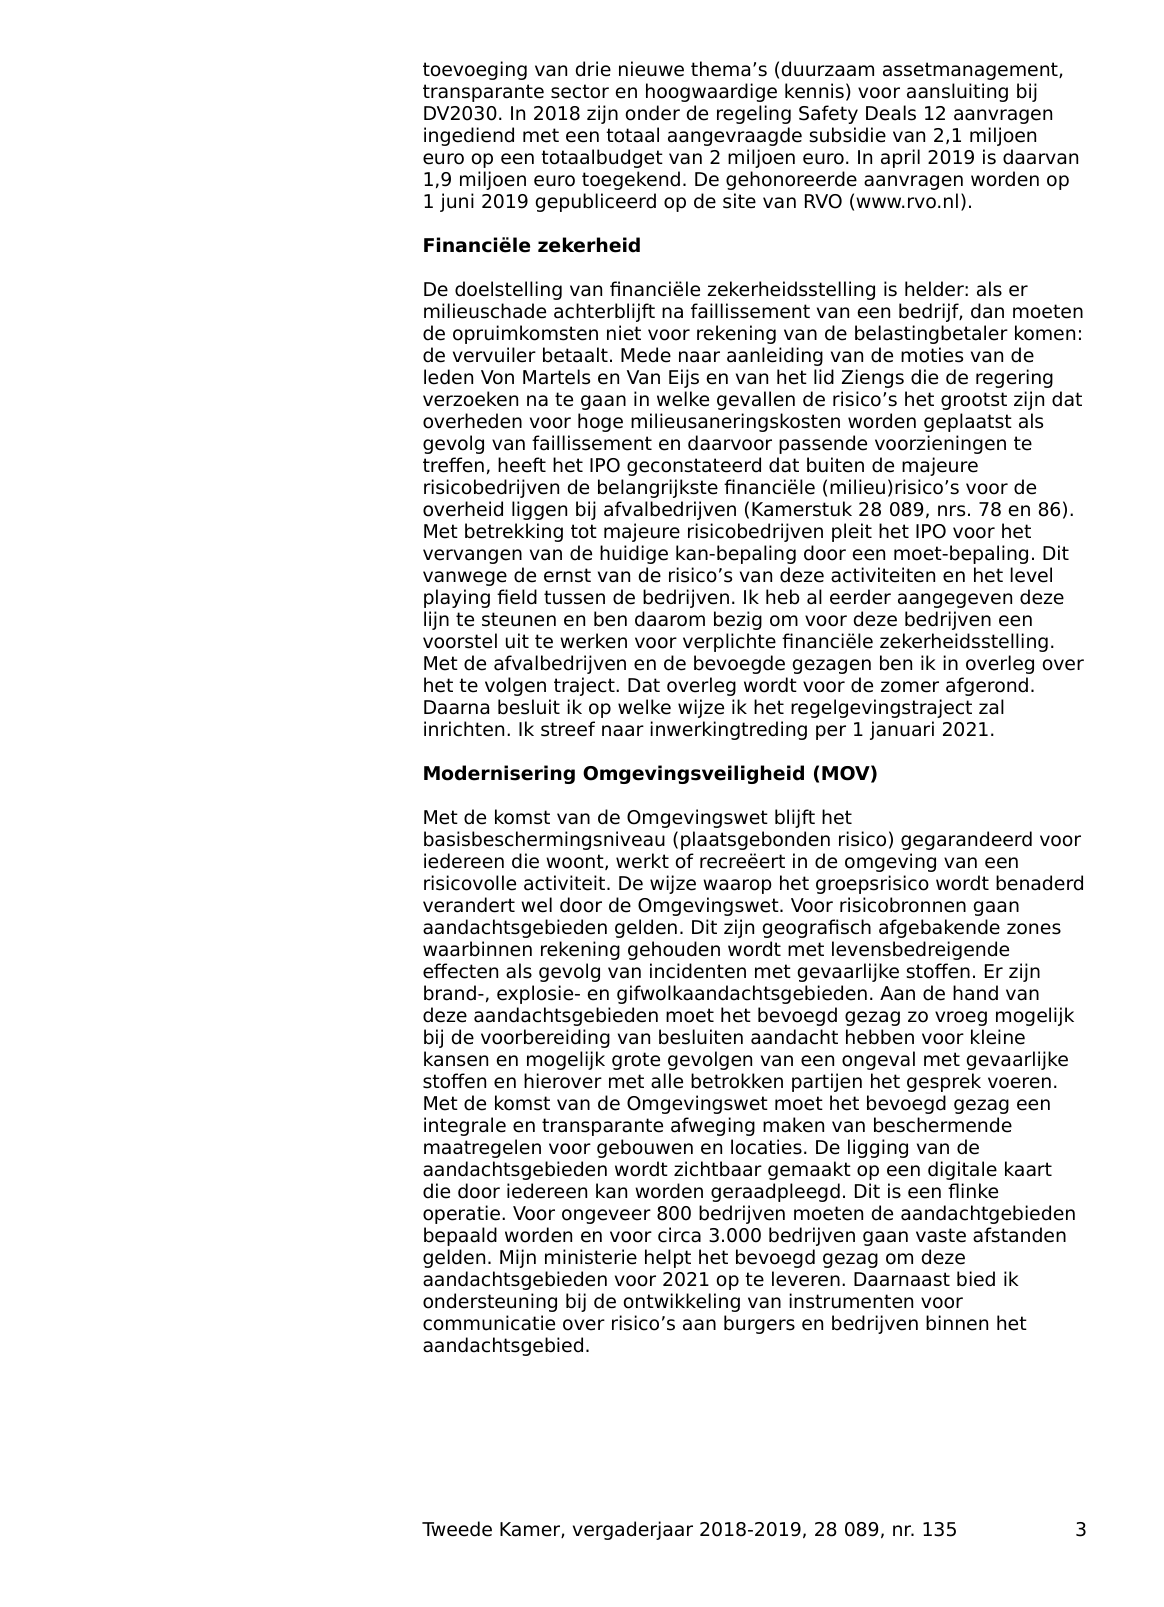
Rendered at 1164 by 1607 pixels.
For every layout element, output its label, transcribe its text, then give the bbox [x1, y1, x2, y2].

subtitle Modernisering Omgevingsveiligheid (MOV) [422, 763, 1087, 785]
text Met de komst van de Omgevingswet blijft het basisbeschermingsniveau (plaatsgebonden risico) gegarandeerd voor iedereen die woont, werkt of recreëert in de omgeving van een risicovolle activiteit. De wijze waarop het groepsrisico wordt benaderd verandert wel door de Omgevingswet. Voor risicobronnen gaan aandachtsgebieden gelden. Dit zijn geografisch afgebakende zones waarbinnen rekening gehouden wordt met levensbedreigende effecten als gevolg van incidenten met gevaarlijke stoffen. Er zijn brand-, explosie- en gifwolkaandachtsgebieden. Aan de hand van deze aandachtsgebieden moet het bevoegd gezag zo vroeg mogelijk bij de voorbereiding van besluiten aandacht hebben voor kleine kansen en mogelijk grote gevolgen van een ongeval met gevaarlijke stoffen en hierover met alle betrokken partijen het gesprek voeren. Met de komst van de Omgevingswet moet het bevoegd gezag een integrale en transparante afweging maken van beschermende maatregelen voor gebouwen en locaties. De ligging van de aandachtsgebieden wordt zichtbaar gemaakt op een digitale kaart die door iedereen kan worden geraadpleegd. Dit is een flinke operatie. Voor ongeveer 800 bedrijven moeten de aandachtgebieden bepaald worden en voor circa 3.000 bedrijven gaan vaste afstanden gelden. Mijn ministerie helpt het bevoegd gezag om deze aandachtsgebieden voor 2021 op te leveren. Daarnaast bied ik ondersteuning bij de ontwikkeling van instrumenten voor communicatie over risico’s aan burgers en bedrijven binnen het aandachtsgebied. [422, 807, 1087, 1357]
subtitle Financiële zekerheid [422, 235, 1087, 257]
text toevoeging van drie nieuwe thema’s (duurzaam assetmanagement, transparante sector en hoogwaardige kennis) voor aansluiting bij DV2030. In 2018 zijn onder de regeling Safety Deals 12 aanvragen ingediend met een totaal aangevraagde subsidie van 2,1 miljoen euro op een totaalbudget van 2 miljoen euro. In april 2019 is daarvan 1,9 miljoen euro toegekend. De gehonoreerde aanvragen worden op 1 juni 2019 gepubliceerd op de site van RVO (www.rvo.nl). [422, 59, 1087, 213]
text De doelstelling van financiële zekerheidsstelling is helder: als er milieuschade achterblijft na faillissement van een bedrijf, dan moeten de opruimkomsten niet voor rekening van de belastingbetaler komen: de vervuiler betaalt. Mede naar aanleiding van de moties van de leden Von Martels en Van Eijs en van het lid Ziengs die de regering verzoeken na te gaan in welke gevallen de risico’s het grootst zijn dat overheden voor hoge milieusaneringskosten worden geplaatst als gevolg van faillissement en daarvoor passende voorzieningen te treffen, heeft het IPO geconstateerd dat buiten de majeure risicobedrijven de belangrijkste financiële (milieu)risico’s voor de overheid liggen bij afvalbedrijven (Kamerstuk 28 089, nrs. 78 en 86). Met betrekking tot majeure risicobedrijven pleit het IPO voor het vervangen van de huidige kan-bepaling door een moet-bepaling. Dit vanwege de ernst van de risico’s van deze activiteiten en het level playing field tussen de bedrijven. Ik heb al eerder aangegeven deze lijn te steunen en ben daarom bezig om voor deze bedrijven een voorstel uit te werken voor verplichte financiële zekerheidsstelling. Met de afvalbedrijven en de bevoegde gezagen ben ik in overleg over het te volgen traject. Dat overleg wordt voor de zomer afgerond. Daarna besluit ik op welke wijze ik het regelgevingstraject zal inrichten. Ik streef naar inwerkingtreding per 1 januari 2021. [422, 279, 1087, 741]
